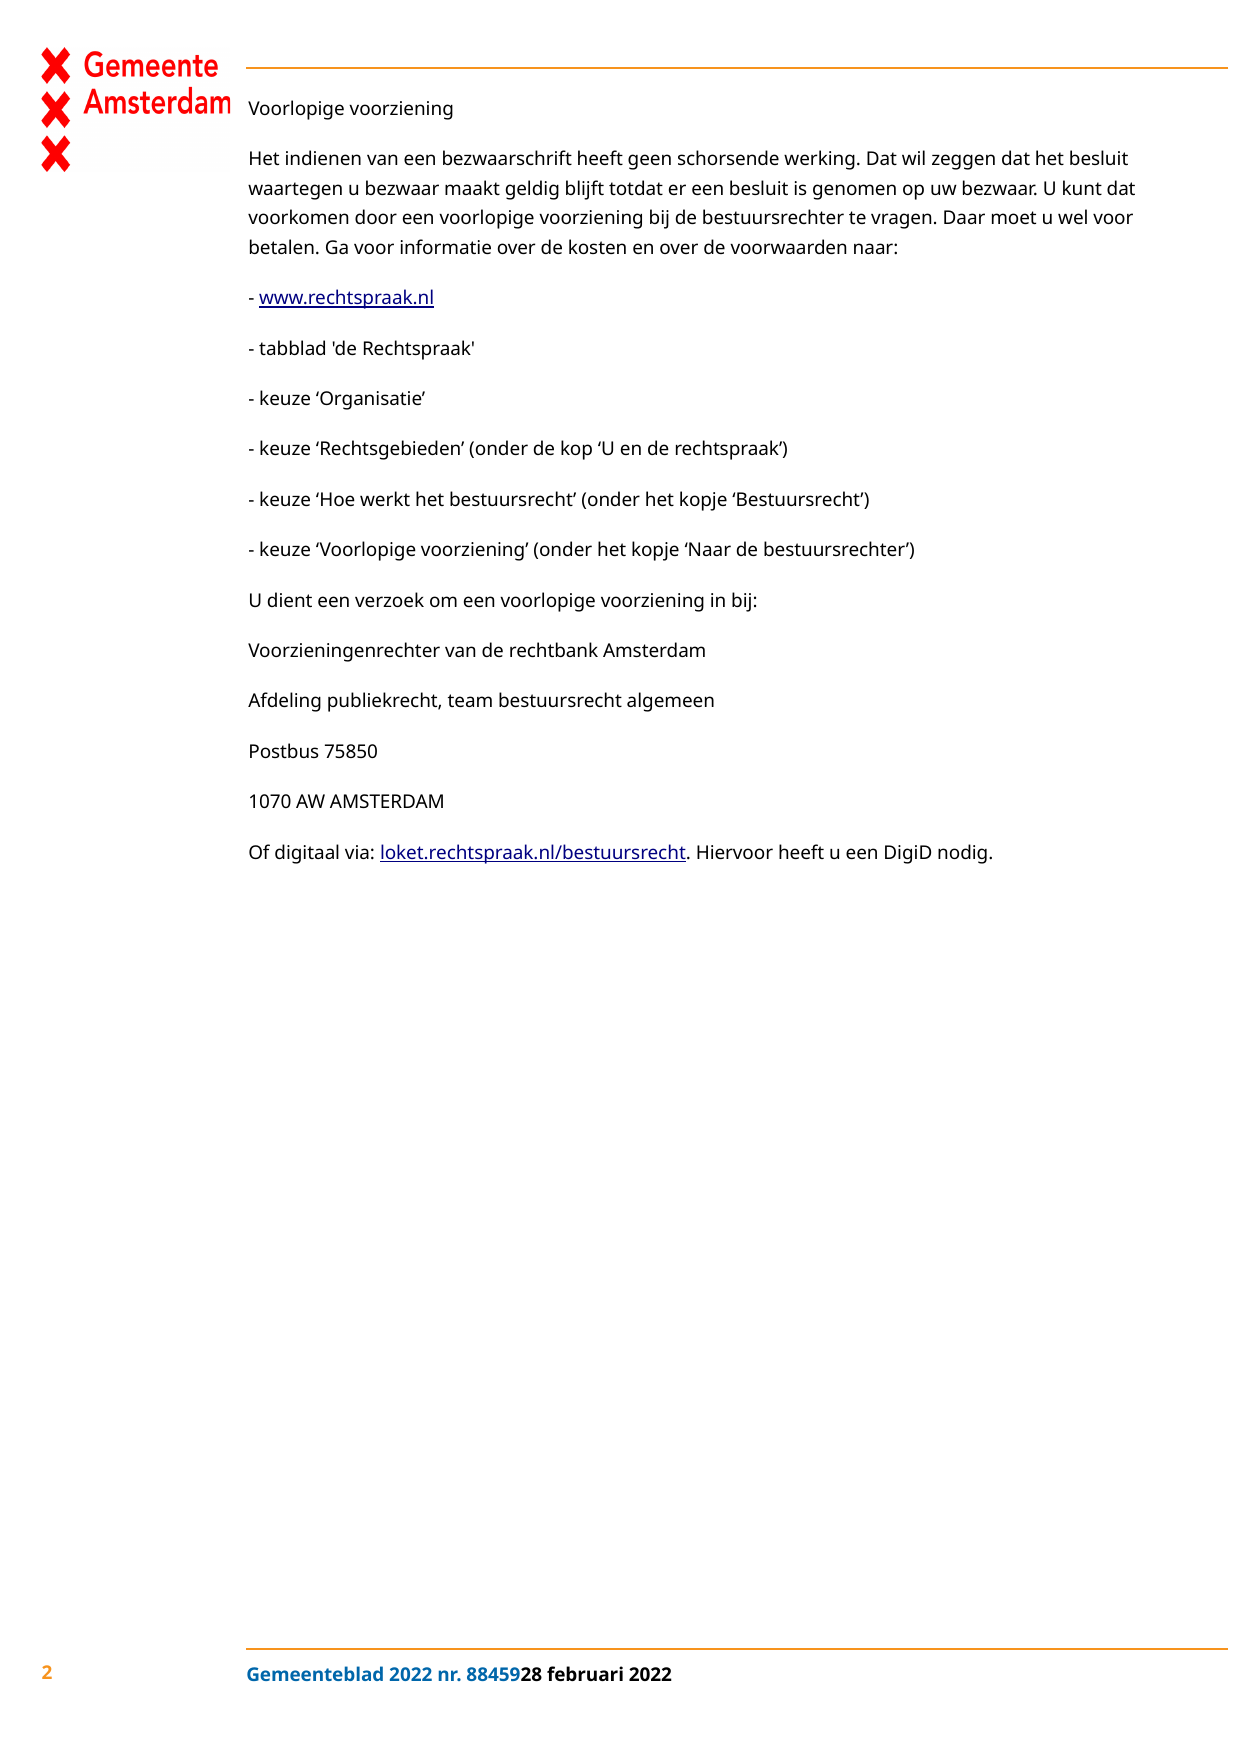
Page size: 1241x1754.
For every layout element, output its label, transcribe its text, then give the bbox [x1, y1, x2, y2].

text - keuze ‘Organisatie’ [248, 385, 1152, 411]
text - www.rechtspraak.nl [248, 284, 1152, 310]
text - tabblad 'de Rechtspraak' [248, 335, 1152, 361]
text Afdeling publiekrecht, team bestuursrecht algemeen [248, 688, 1152, 713]
text Postbus 75850 [248, 738, 1152, 764]
text - keuze ‘Hoe werkt het bestuursrecht’ (onder het kopje ‘Bestuursrecht’) [248, 486, 1152, 512]
text U dient een verzoek om een voorlopige voorziening in bij: [248, 587, 1152, 613]
text - keuze ‘Rechtsgebieden’ (onder de kop ‘U en de rechtspraak’) [248, 436, 1152, 461]
text Het indienen van een bezwaarschrift heeft geen schorsende werking. Dat wil zeggen dat het besluit waartegen u bezwaar maakt geldig blijft totdat er een besluit is genomen op uw bezwaar. U kunt dat voorkomen door een voorlopige voorziening bij de bestuursrechter te vragen. Daar moet u wel voor betalen. Ga voor informatie over de kosten en over de voorwaarden naar: [248, 145, 1152, 260]
text Voorlopige voorziening [248, 95, 1152, 121]
picture [41, 47, 231, 172]
text - keuze ‘Voorlopige voorziening’ (onder het kopje ‘Naar de bestuursrechter’) [248, 536, 1152, 562]
text 1070 AW AMSTERDAM [248, 788, 1152, 814]
text Voorzieningenrechter van de rechtbank Amsterdam [248, 637, 1152, 663]
text Of digitaal via: loket.rechtspraak.nl/bestuursrecht. Hiervoor heeft u een DigiD nodig. [248, 839, 1152, 865]
